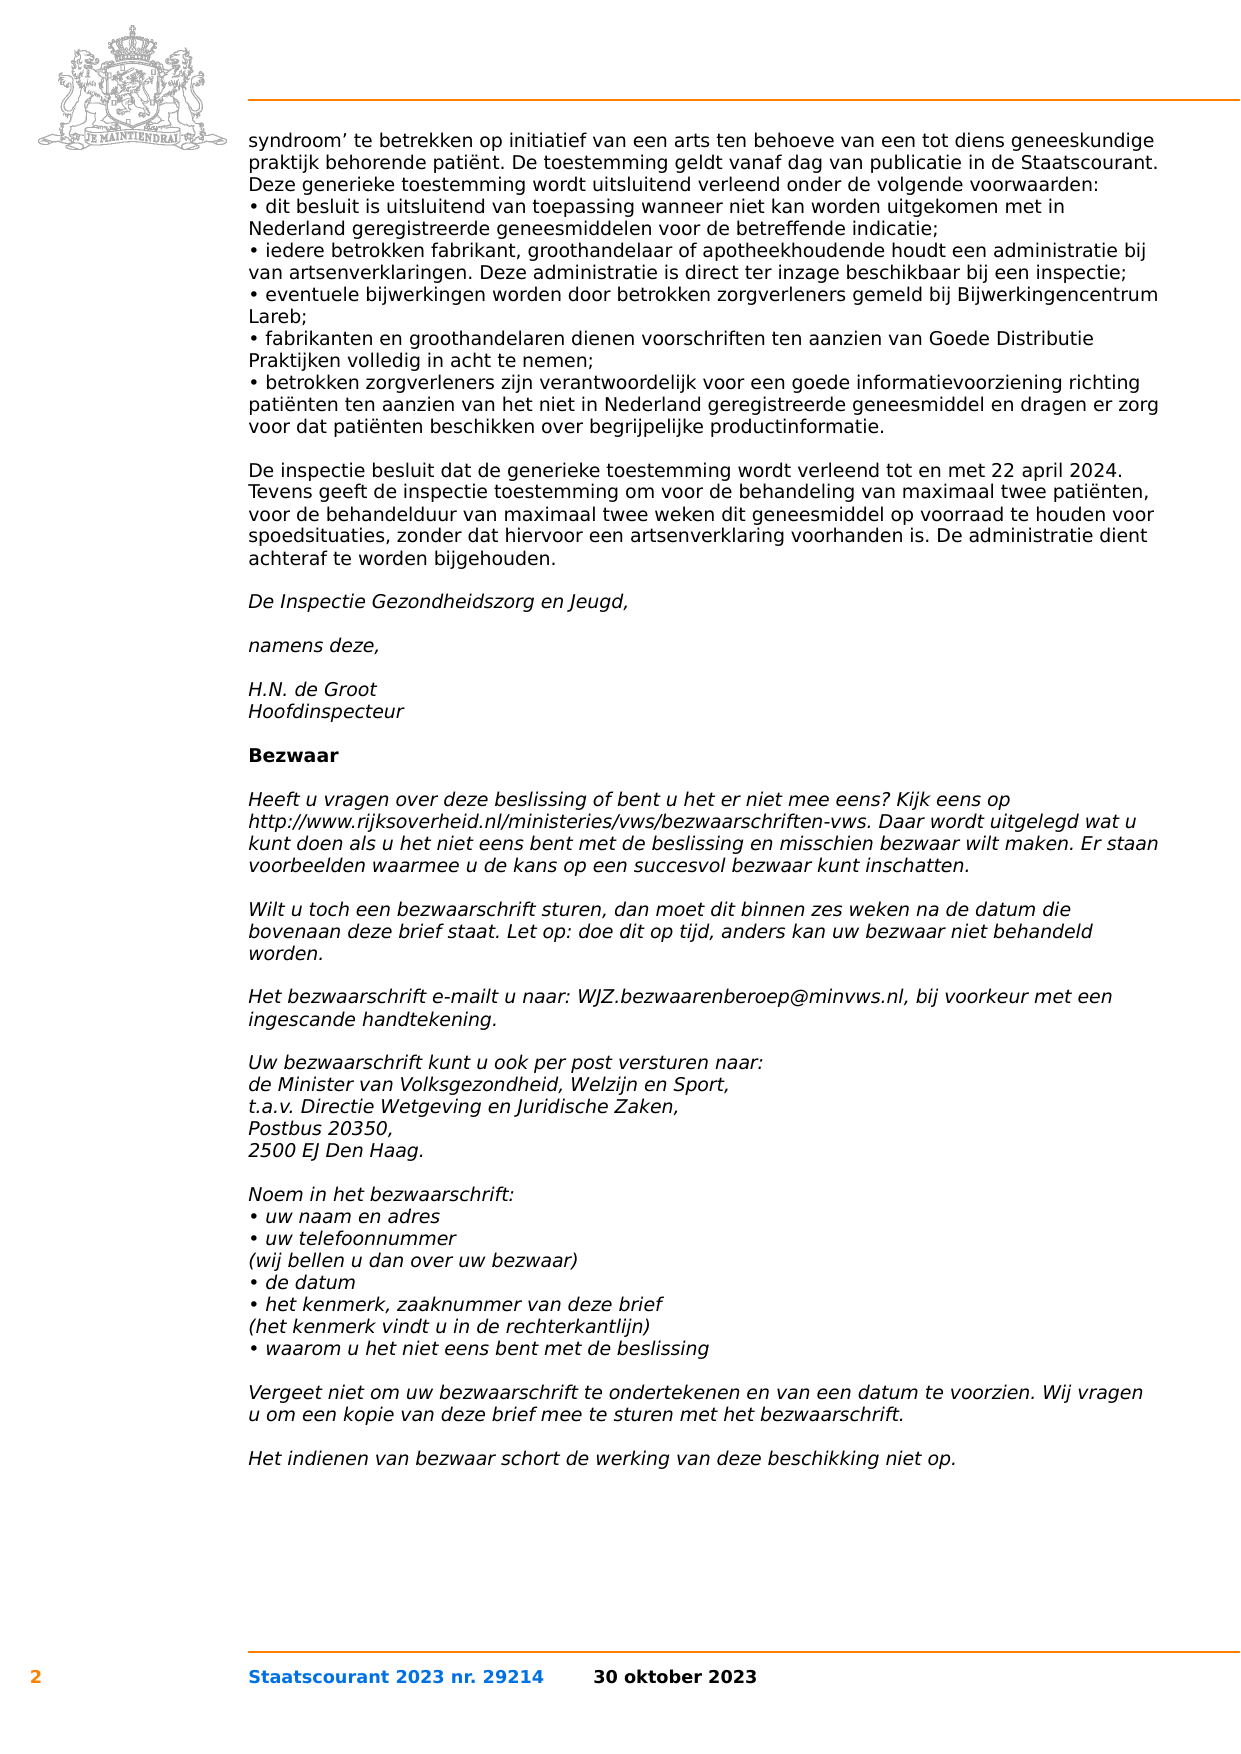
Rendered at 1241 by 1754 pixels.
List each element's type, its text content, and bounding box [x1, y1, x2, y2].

text • uw telefoonnummer [248, 1228, 1163, 1250]
text • eventuele bijwerkingen worden door betrokken zorgverleners gemeld bij Bijwerkingencentrum Lareb; [248, 284, 1163, 328]
text syndroom’ te betrekken op initiatief van een arts ten behoeve van een tot diens geneeskundige praktijk behorende patiënt. De toestemming geldt vanaf dag van publicatie in de Staatscourant. Deze generieke toestemming wordt uitsluitend verleend onder de volgende voorwaarden: [248, 130, 1163, 196]
text 2500 EJ Den Haag. [248, 1140, 1163, 1162]
text • betrokken zorgverleners zijn verantwoordelijk voor een goede informatievoorziening richting patiënten ten aanzien van het niet in Nederland geregistreerde geneesmiddel en dragen er zorg voor dat patiënten beschikken over begrijpelijke productinformatie. [248, 372, 1163, 438]
text • uw naam en adres [248, 1206, 1163, 1228]
text de Minister van Volksgezondheid, Welzijn en Sport, [248, 1074, 1163, 1096]
text (wij bellen u dan over uw bezwaar) [248, 1250, 1163, 1272]
text Bezwaar [248, 745, 1163, 767]
text Wilt u toch een bezwaarschrift sturen, dan moet dit binnen zes weken na de datum die bovenaan deze brief staat. Let op: doe dit op tijd, anders kan uw bezwaar niet behandeld worden. [248, 899, 1163, 964]
text Uw bezwaarschrift kunt u ook per post versturen naar: [248, 1052, 1163, 1074]
text Het indienen van bezwaar schort de werking van deze beschikking niet op. [248, 1448, 1163, 1469]
text Heeft u vragen over deze beslissing of bent u het er niet mee eens? Kijk eens op http://www.rijksoverheid.nl/ministeries/vws/bezwaarschriften-vws. Daar wordt uitgelegd wat u kunt doen als u het niet eens bent met de beslissing en misschien bezwaar wilt maken. Er staan voorbeelden waarmee u de kans op een succesvol bezwaar kunt inschatten. [248, 789, 1163, 877]
text Het bezwaarschrift e-mailt u naar: WJZ.bezwaarenberoep@minvws.nl, bij voorkeur met een ingescande handtekening. [248, 986, 1163, 1030]
text • waarom u het niet eens bent met de beslissing [248, 1338, 1163, 1360]
text • dit besluit is uitsluitend van toepassing wanneer niet kan worden uitgekomen met in Nederland geregistreerde geneesmiddelen voor de betreffende indicatie; [248, 196, 1163, 240]
text Vergeet niet om uw bezwaarschrift te ondertekenen en van een datum te voorzien. Wij vragen u om een kopie van deze brief mee te sturen met het bezwaarschrift. [248, 1382, 1163, 1426]
text • het kenmerk, zaaknummer van deze brief [248, 1294, 1163, 1316]
picture [38, 25, 227, 150]
text • de datum [248, 1272, 1163, 1294]
text Postbus 20350, [248, 1118, 1163, 1140]
text De Inspectie Gezondheidszorg en Jeugd, namens deze, H.N. de Groot Hoofdinspecteur [248, 591, 1163, 723]
text De inspectie besluit dat de generieke toestemming wordt verleend tot en met 22 april 2024. Tevens geeft de inspectie toestemming om voor de behandeling van maximaal twee patiënten, voor de behandelduur van maximaal twee weken dit geneesmiddel op voorraad te houden voor spoedsituaties, zonder dat hiervoor een artsenverklaring voorhanden is. De administratie dient achteraf te worden bijgehouden. [248, 459, 1163, 569]
text Noem in het bezwaarschrift: [248, 1184, 1163, 1206]
text t.a.v. Directie Wetgeving en Juridische Zaken, [248, 1096, 1163, 1118]
text (het kenmerk vindt u in de rechterkantlijn) [248, 1316, 1163, 1338]
text • fabrikanten en groothandelaren dienen voorschriften ten aanzien van Goede Distributie Praktijken volledig in acht te nemen; [248, 328, 1163, 372]
text • iedere betrokken fabrikant, groothandelaar of apotheekhoudende houdt een administratie bij van artsenverklaringen. Deze administratie is direct ter inzage beschikbaar bij een inspectie; [248, 240, 1163, 284]
